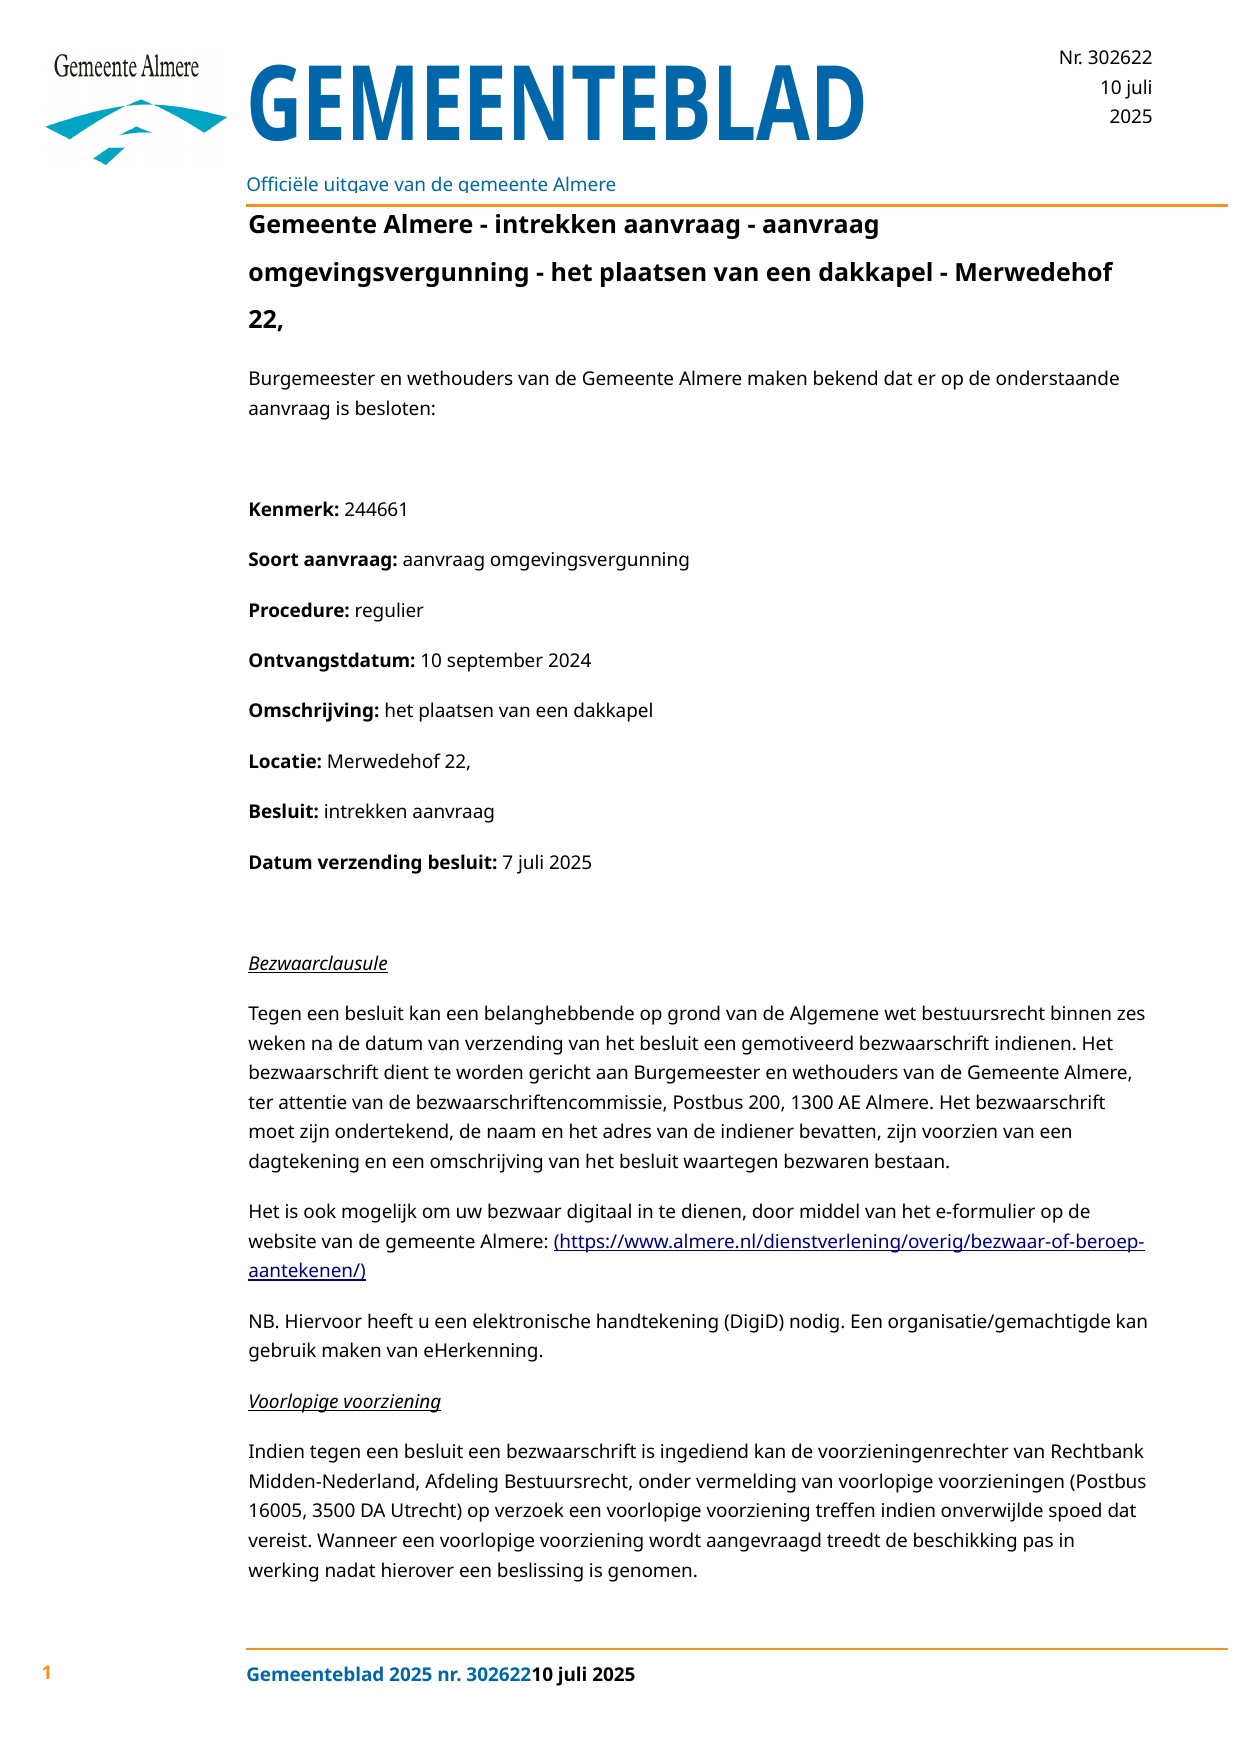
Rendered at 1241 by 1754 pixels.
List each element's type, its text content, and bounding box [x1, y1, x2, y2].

text Besluit: intrekken aanvraag [248, 798, 1152, 824]
text Ontvangstdatum: 10 september 2024 [248, 647, 1152, 673]
text Indien tegen een besluit een bezwaarschrift is ingediend kan de voorzieningenrechter van Rechtbank Midden-Nederland, Afdeling Bestuursrecht, onder vermelding van voorlopige voorzieningen (Postbus 16005, 3500 DA Utrecht) op verzoek een voorlopige voorziening treffen indien onverwijlde spoed dat vereist. Wanneer een voorlopige voorziening wordt aangevraagd treedt de beschikking pas in werking nadat hierover een beslissing is genomen. [248, 1438, 1152, 1582]
text Het is ook mogelijk om uw bezwaar digitaal in te dienen, door middel van het e-formulier op de website van de gemeente Almere: (https://www.almere.nl/dienstverlening/overig/bezwaar-of-beroep-aantekenen/) [248, 1198, 1152, 1283]
text NB. Hiervoor heeft u een elektronische handtekening (DigiD) nodig. Een organisatie/gemachtigde kan gebruik maken van eHerkenning. [248, 1308, 1152, 1363]
text Soort aanvraag: aanvraag omgevingsvergunning [248, 546, 1152, 572]
text Tegen een besluit kan een belanghebbende op grond van de Algemene wet bestuursrecht binnen zes weken na de datum van verzending van het besluit een gemotiveerd bezwaarschrift indienen. Het bezwaarschrift dient te worden gericht aan Burgemeester en wethouders van de Gemeente Almere, ter attentie van de bezwaarschriftencommissie, Postbus 200, 1300 AE Almere. Het bezwaarschrift moet zijn ondertekend, de naam en het adres van de indiener bevatten, zijn voorzien van een dagtekening en een omschrijving van het besluit waartegen bezwaren bestaan. [248, 1000, 1152, 1174]
text Locatie: Merwedehof 22, [248, 748, 1152, 774]
text Kenmerk: 244661 [248, 496, 1152, 522]
text Voorlopige voorziening [248, 1388, 1152, 1414]
text Burgemeester en wethouders van de Gemeente Almere maken bekend dat er op de onderstaande aanvraag is besloten: [248, 366, 1152, 421]
text Datum verzending besluit: 7 juli 2025 [248, 849, 1152, 874]
text Procedure: regulier [248, 597, 1152, 622]
text Bezwaarclausule [248, 950, 1152, 975]
picture [41, 47, 231, 172]
text Omschrijving: het plaatsen van een dakkapel [248, 698, 1152, 723]
text Gemeente Almere - intrekken aanvraag - aanvraag omgevingsvergunning - het plaatsen van een dakkapel - Merwedehof 22, [248, 207, 1152, 336]
